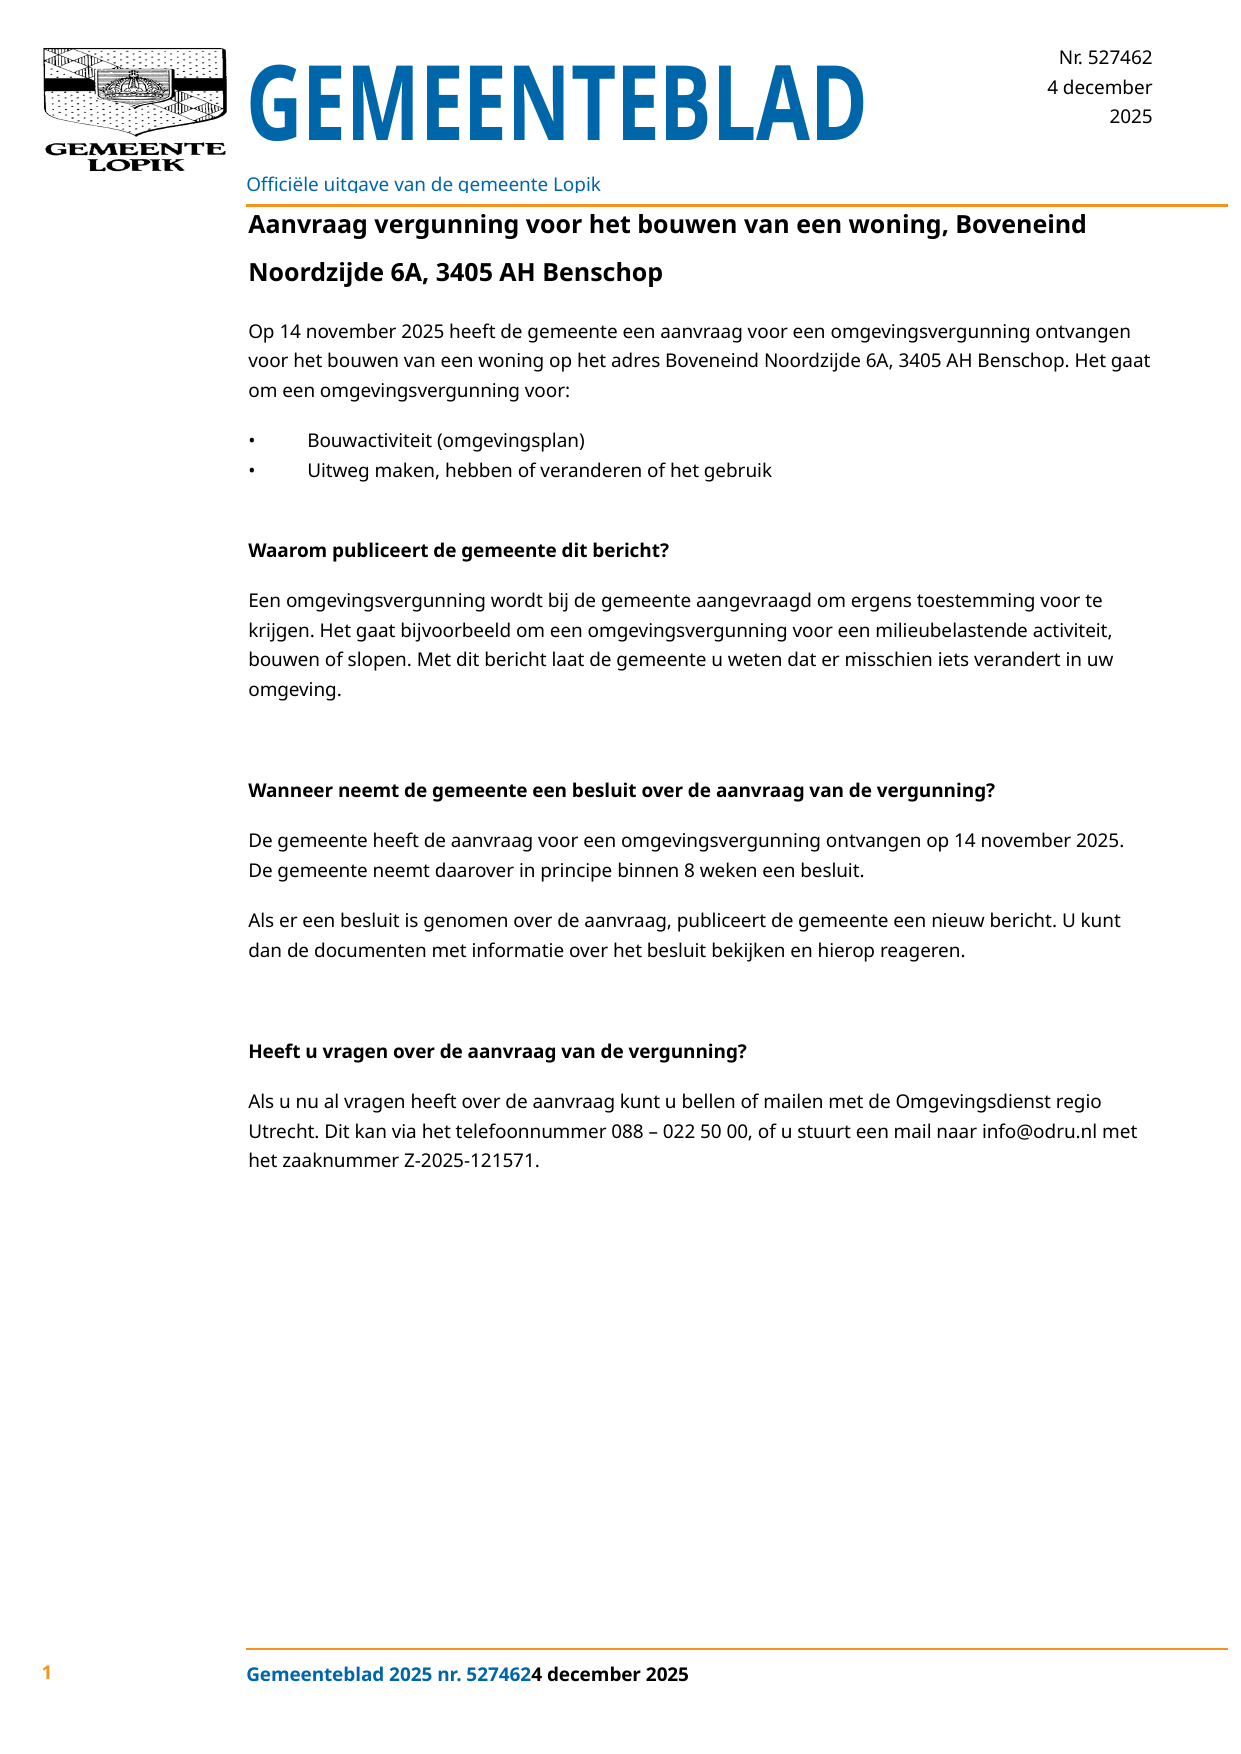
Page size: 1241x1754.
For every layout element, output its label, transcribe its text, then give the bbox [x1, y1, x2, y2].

list Bouwactiviteit (omgevingsplan) [248, 427, 1152, 453]
text Als u nu al vragen heeft over de aanvraag kunt u bellen of mailen met de Omgevingsdienst regio Utrecht. Dit kan via het telefoonnummer 088 – 022 50 00, of u stuurt een mail naar info@odru.nl met het zaaknummer Z-2025-121571. [248, 1088, 1152, 1173]
list Uitweg maken, hebben of veranderen of het gebruik [248, 457, 1152, 483]
text Aanvraag vergunning voor het bouwen van een woning, Boveneind Noordzijde 6A, 3405 AH Benschop [248, 207, 1152, 288]
text Waarom publiceert de gemeente dit bericht? [248, 537, 1152, 563]
text Als er een besluit is genomen over de aanvraag, publiceert de gemeente een nieuw bericht. U kunt dan de documenten met informatie over het besluit bekijken en hierop reageren. [248, 907, 1152, 963]
text De gemeente heeft de aanvraag voor een omgevingsvergunning ontvangen op 14 november 2025. De gemeente neemt daarover in principe binnen 8 weken een besluit. [248, 827, 1152, 883]
text Op 14 november 2025 heeft de gemeente een aanvraag voor een omgevingsvergunning ontvangen voor het bouwen van een woning op het adres Boveneind Noordzijde 6A, 3405 AH Benschop. Het gaat om een omgevingsvergunning voor: [248, 318, 1152, 403]
text Heeft u vragen over de aanvraag van de vergunning? [248, 1038, 1152, 1064]
picture [41, 47, 231, 172]
text Wanneer neemt de gemeente een besluit over de aanvraag van de vergunning? [248, 777, 1152, 803]
text Een omgevingsvergunning wordt bij de gemeente aangevraagd om ergens toestemming voor te krijgen. Het gaat bijvoorbeeld om een omgevingsvergunning voor een milieubelastende activiteit, bouwen of slopen. Met dit bericht laat de gemeente u weten dat er misschien iets verandert in uw omgeving. [248, 587, 1152, 702]
